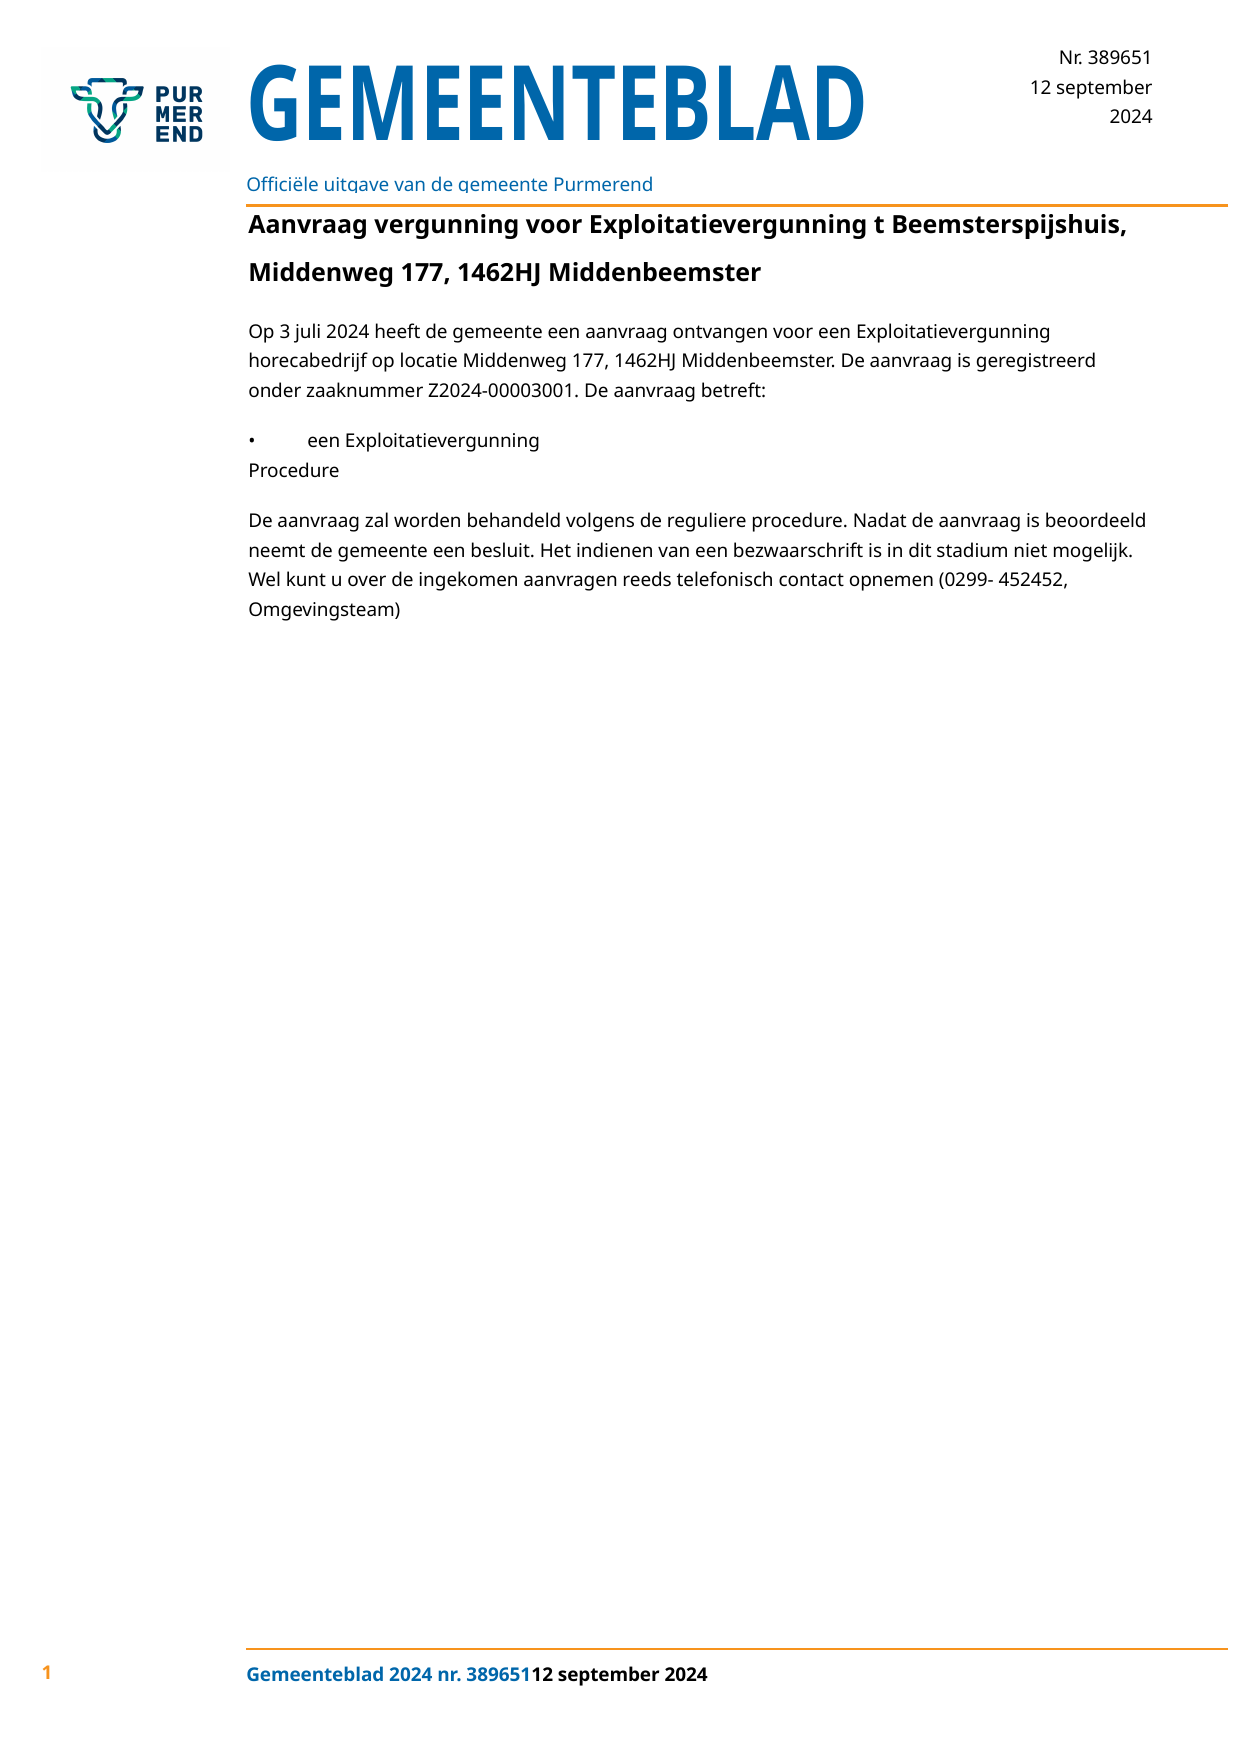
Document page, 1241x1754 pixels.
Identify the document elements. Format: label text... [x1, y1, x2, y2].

text Aanvraag vergunning voor Exploitatievergunning t Beemsterspijshuis, Middenweg 177, 1462HJ Middenbeemster [248, 207, 1152, 288]
list een Exploitatievergunning [248, 427, 1152, 453]
text Op 3 juli 2024 heeft de gemeente een aanvraag ontvangen voor een Exploitatievergunning horecabedrijf op locatie Middenweg 177, 1462HJ Middenbeemster. De aanvraag is geregistreerd onder zaaknummer Z2024-00003001. De aanvraag betreft: [248, 318, 1152, 403]
text De aanvraag zal worden behandeld volgens de reguliere procedure. Nadat de aanvraag is beoordeeld neemt de gemeente een besluit. Het indienen van een bezwaarschrift is in dit stadium niet mogelijk. Wel kunt u over de ingekomen aanvragen reeds telefonisch contact opnemen (0299- 452452, Omgevingsteam) [248, 507, 1152, 622]
text Procedure [248, 457, 1152, 483]
picture [41, 47, 231, 172]
